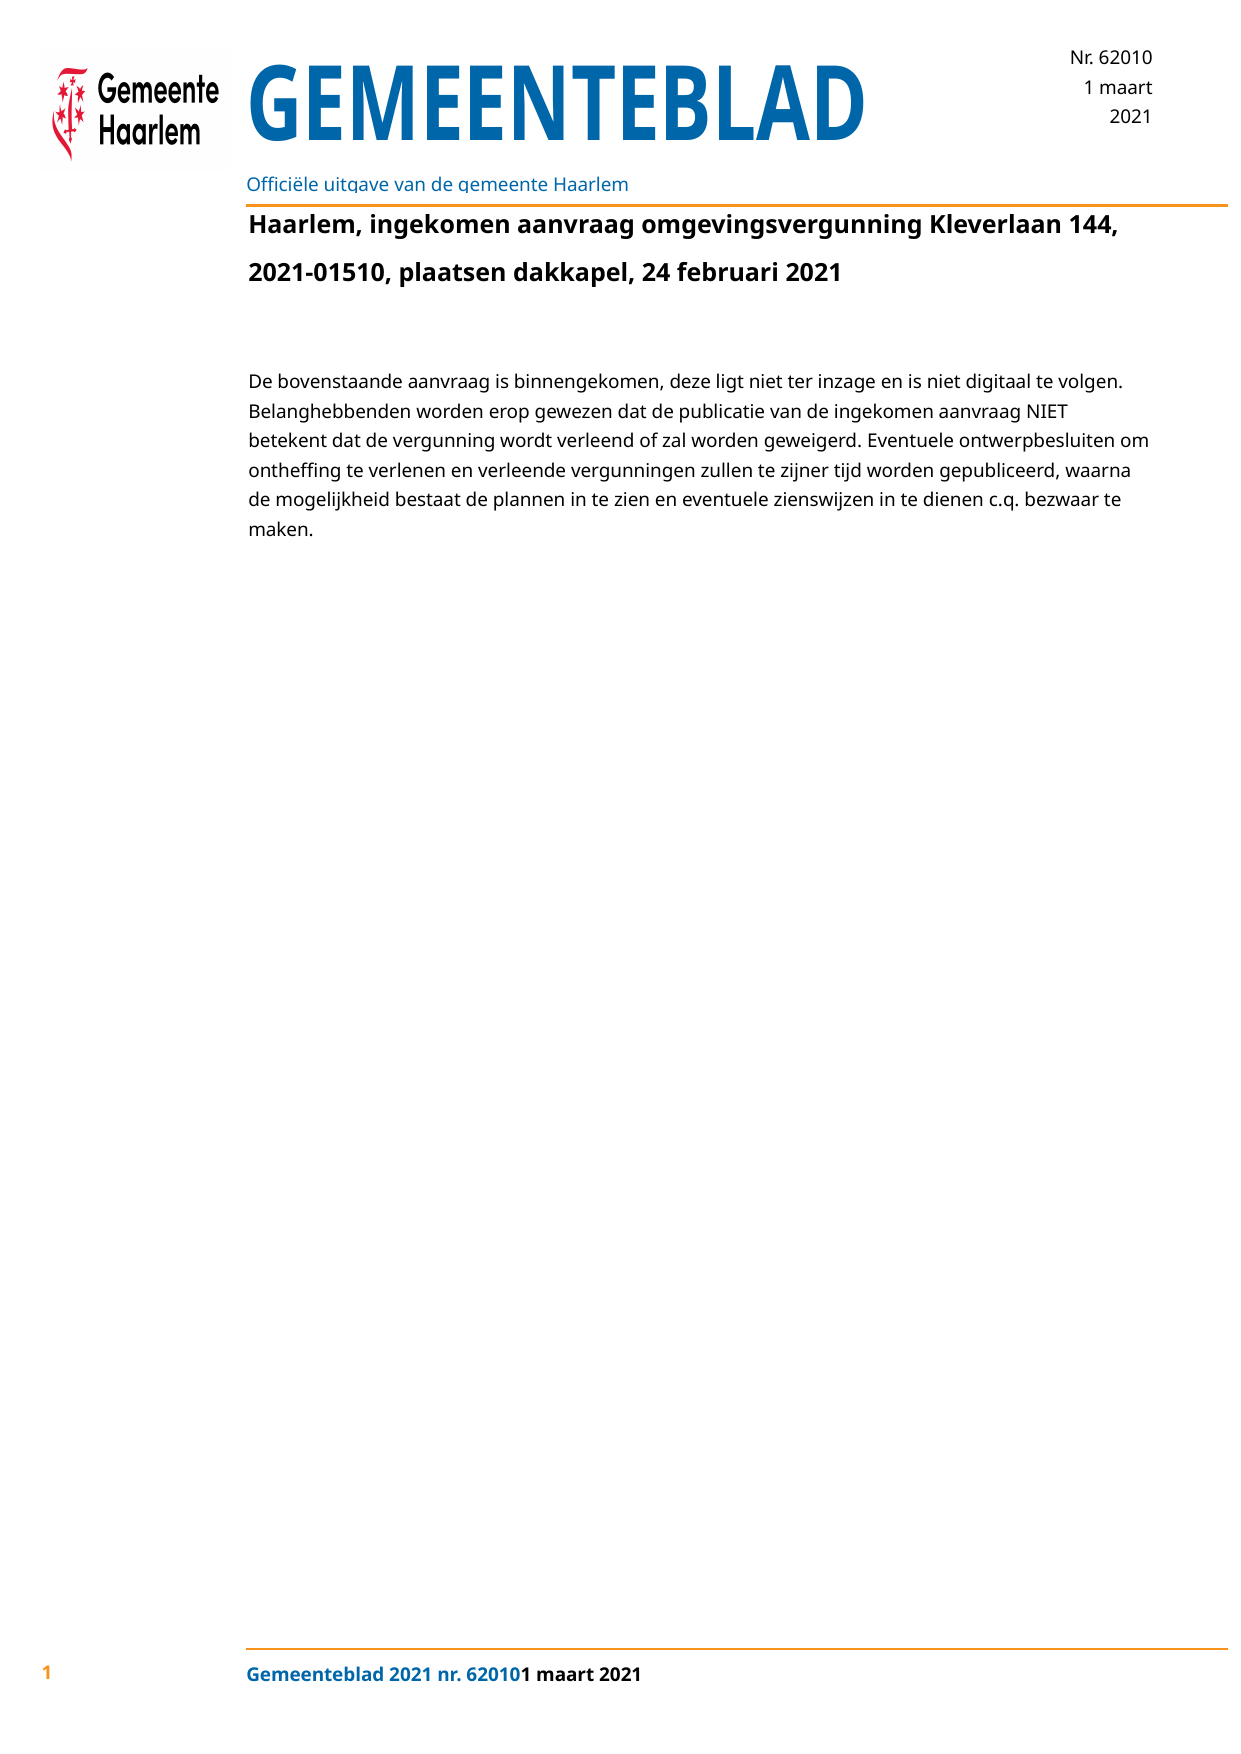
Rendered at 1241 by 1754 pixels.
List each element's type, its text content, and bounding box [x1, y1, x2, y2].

text Haarlem, ingekomen aanvraag omgevingsvergunning Kleverlaan 144, 2021-01510, plaatsen dakkapel, 24 februari 2021 [248, 207, 1152, 288]
picture [41, 47, 231, 172]
text De bovenstaande aanvraag is binnengekomen, deze ligt niet ter inzage en is niet digitaal te volgen. Belanghebbenden worden erop gewezen dat de publicatie van de ingekomen aanvraag NIET betekent dat de vergunning wordt verleend of zal worden geweigerd. Eventuele ontwerpbesluiten om ontheffing te verlenen en verleende vergunningen zullen te zijner tijd worden gepubliceerd, waarna de mogelijkheid bestaat de plannen in te zien en eventuele zienswijzen in te dienen c.q. bezwaar te maken. [248, 368, 1152, 542]
